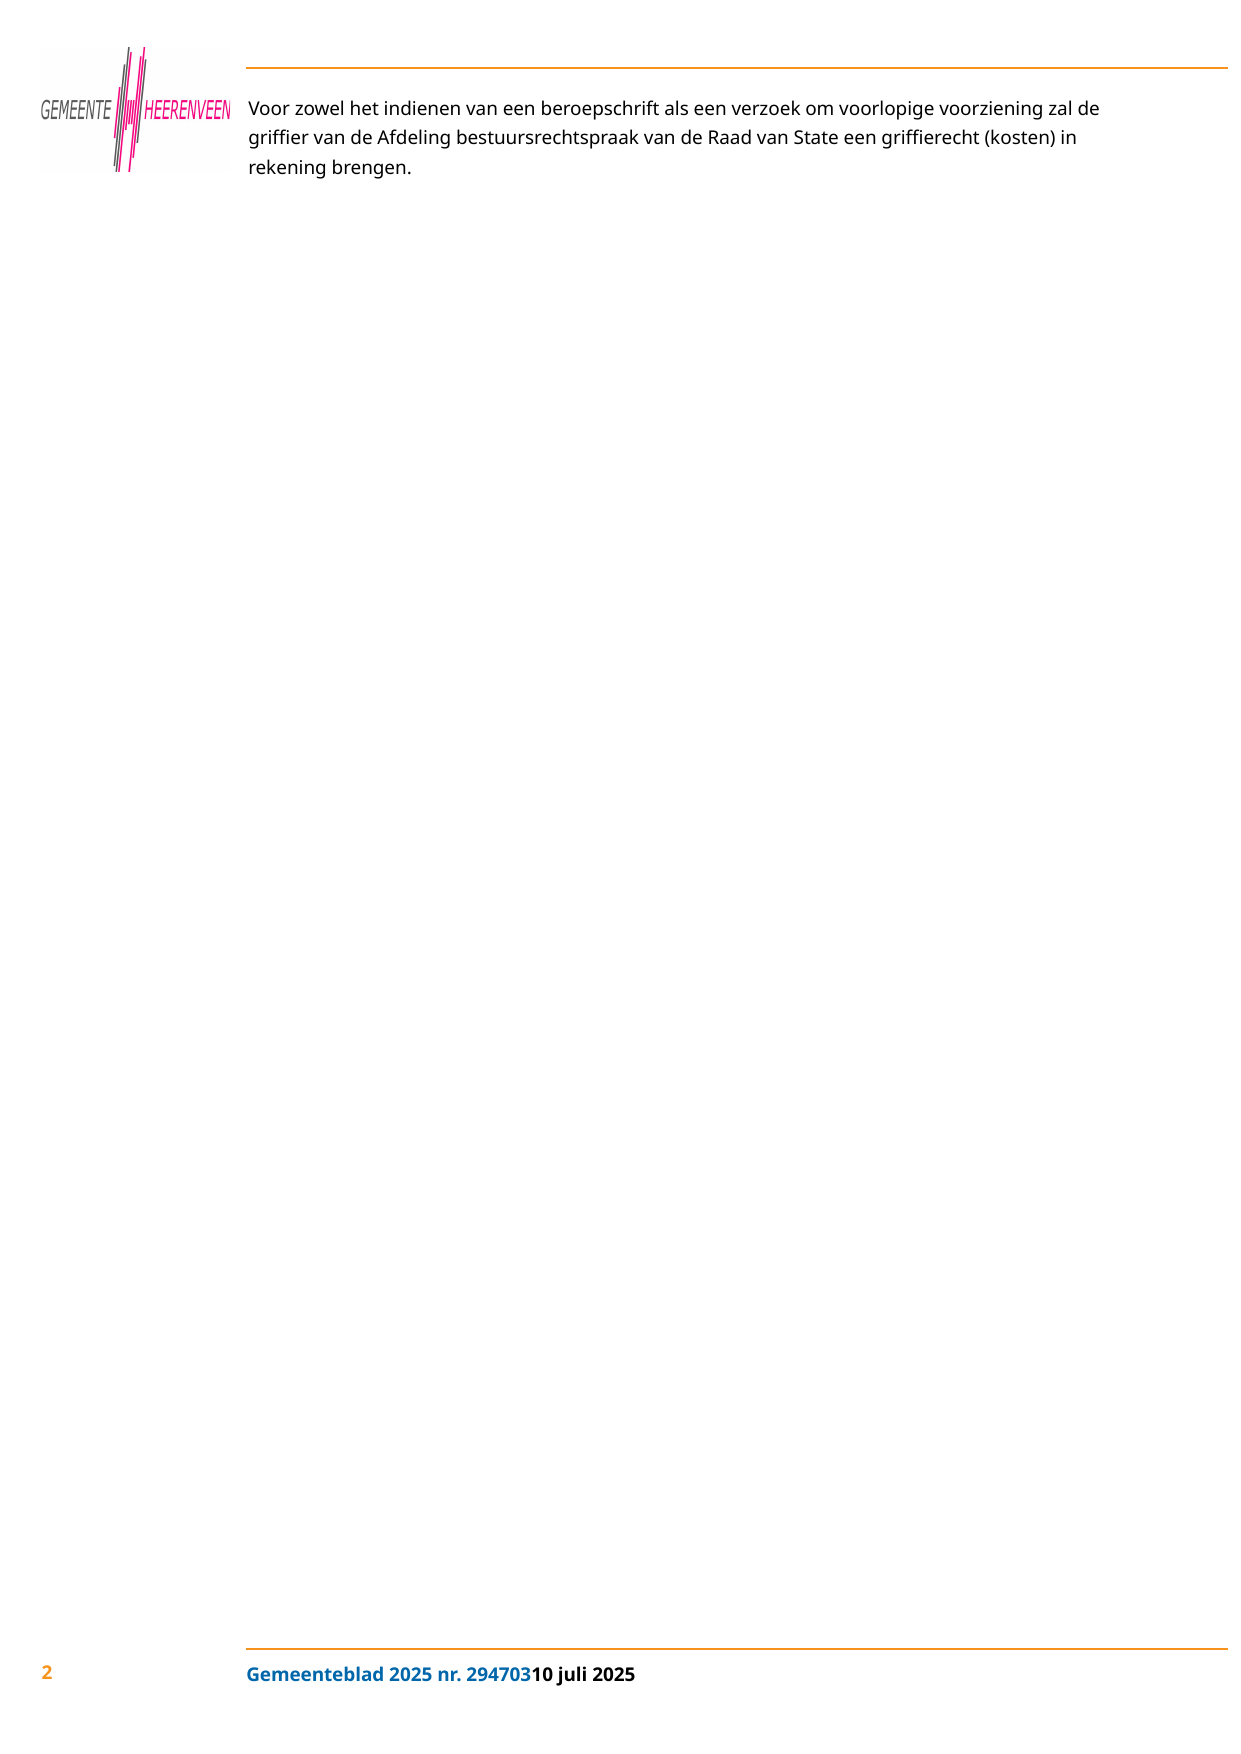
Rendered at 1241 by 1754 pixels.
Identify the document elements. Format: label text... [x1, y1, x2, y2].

text Voor zowel het indienen van een beroepschrift als een verzoek om voorlopige voorziening zal de griffier van de Afdeling bestuursrechtspraak van de Raad van State een griffierecht (kosten) in rekening brengen. [248, 95, 1152, 180]
picture [41, 47, 231, 172]
